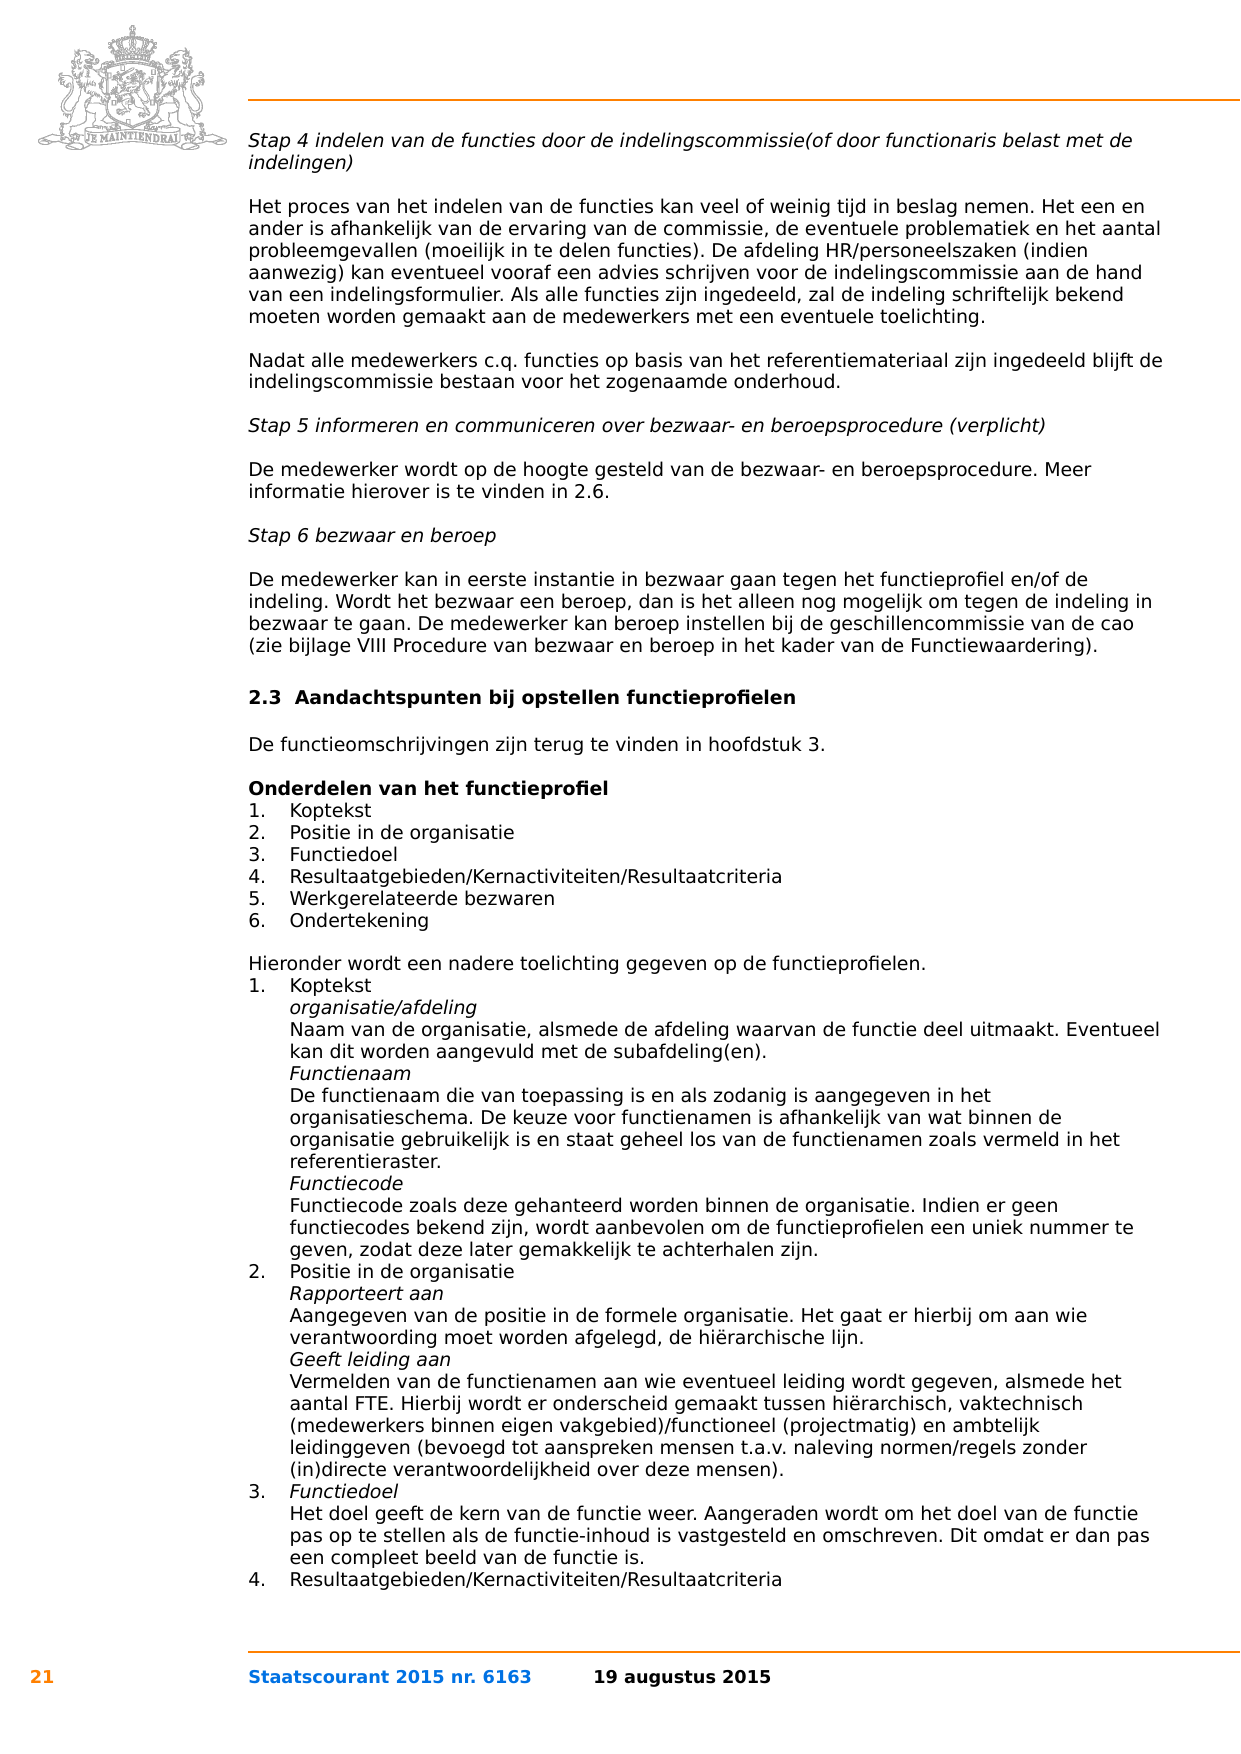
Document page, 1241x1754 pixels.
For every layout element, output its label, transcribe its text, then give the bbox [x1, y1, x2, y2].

text Functiecode [289, 1173, 1163, 1195]
text 1. Koptekst [248, 799, 1163, 822]
text Geeft leiding aan [289, 1349, 1163, 1371]
picture [38, 25, 227, 150]
text De medewerker wordt op de hoogte gesteld van de bezwaar- en beroepsprocedure. Meer informatie hierover is te vinden in 2.6. [248, 459, 1163, 503]
text De functienaam die van toepassing is en als zodanig is aangegeven in het organisatieschema. De keuze voor functienamen is afhankelijk van wat binnen de organisatie gebruikelijk is en staat geheel los van de functienamen zoals vermeld in het referentieraster. [289, 1085, 1163, 1173]
subtitle Onderdelen van het functieprofiel [248, 778, 1163, 799]
text 4. Resultaatgebieden/Kernactiviteiten/Resultaatcriteria [248, 866, 1163, 887]
text 6. Ondertekening [248, 909, 1163, 931]
text 3. Functiedoel [248, 843, 1163, 866]
text Aangegeven van de positie in de formele organisatie. Het gaat er hierbij om aan wie verantwoording moet worden afgelegd, de hiërarchische lijn. [289, 1305, 1163, 1349]
text 5. Werkgerelateerde bezwaren [248, 887, 1163, 909]
text Nadat alle medewerkers c.q. functies op basis van het referentiemateriaal zijn ingedeeld blijft de indelingscommissie bestaan voor het zogenaamde onderhoud. [248, 349, 1163, 393]
text De medewerker kan in eerste instantie in bezwaar gaan tegen het functieprofiel en/of de indeling. Wordt het bezwaar een beroep, dan is het alleen nog mogelijk om tegen de indeling in bezwaar te gaan. De medewerker kan beroep instellen bij de geschillencommissie van de cao (zie bijlage VIII Procedure van bezwaar en beroep in het kader van de Functiewaardering). [248, 569, 1163, 657]
text De functieomschrijvingen zijn terug te vinden in hoofdstuk 3. [248, 734, 1163, 756]
text Het doel geeft de kern van de functie weer. Aangeraden wordt om het doel van de functie pas op te stellen als de functie-inhoud is vastgesteld en omschreven. Dit omdat er dan pas een compleet beeld van de functie is. [289, 1503, 1163, 1569]
subtitle Stap 4 indelen van de functies door de indelingscommissie(of door functionaris belast met de indelingen) [248, 130, 1163, 174]
text 1. Koptekst [248, 975, 1163, 997]
text Rapporteert aan [289, 1283, 1163, 1305]
text Vermelden van de functienamen aan wie eventueel leiding wordt gegeven, alsmede het aantal FTE. Hierbij wordt er onderscheid gemaakt tussen hiërarchisch, vaktechnisch (medewerkers binnen eigen vakgebied)/functioneel (projectmatig) en ambtelijk leidinggeven (bevoegd tot aanspreken mensen t.a.v. naleving normen/regels zonder (in)directe verantwoordelijkheid over deze mensen). [289, 1371, 1163, 1481]
text Functienaam [289, 1063, 1163, 1085]
text Het proces van het indelen van de functies kan veel of weinig tijd in beslag nemen. Het een en ander is afhankelijk van de ervaring van de commissie, de eventuele problematiek en het aantal probleemgevallen (moeilijk in te delen functies). De afdeling HR/personeelszaken (indien aanwezig) kan eventueel vooraf een advies schrijven voor de indelingscommissie aan de hand van een indelingsformulier. Als alle functies zijn ingedeeld, zal de indeling schriftelijk bekend moeten worden gemaakt aan de medewerkers met een eventuele toelichting. [248, 196, 1163, 328]
subtitle Stap 6 bezwaar en beroep [248, 525, 1163, 547]
subtitle 2.3 Aandachtspunten bij opstellen functieprofielen [248, 687, 1163, 709]
subtitle Stap 5 informeren en communiceren over bezwaar- en beroepsprocedure (verplicht) [248, 415, 1163, 437]
text Hieronder wordt een nadere toelichting gegeven op de functieprofielen. [248, 953, 1163, 975]
text 2. Positie in de organisatie [248, 1261, 1163, 1283]
text 4. Resultaatgebieden/Kernactiviteiten/Resultaatcriteria [248, 1569, 1163, 1591]
text 3. Functiedoel [248, 1481, 1163, 1503]
text Functiecode zoals deze gehanteerd worden binnen de organisatie. Indien er geen functiecodes bekend zijn, wordt aanbevolen om de functieprofielen een uniek nummer te geven, zodat deze later gemakkelijk te achterhalen zijn. [289, 1195, 1163, 1261]
text Naam van de organisatie, alsmede de afdeling waarvan de functie deel uitmaakt. Eventueel kan dit worden aangevuld met de subafdeling(en). [289, 1019, 1163, 1063]
text 2. Positie in de organisatie [248, 822, 1163, 843]
text organisatie/afdeling [289, 997, 1163, 1019]
